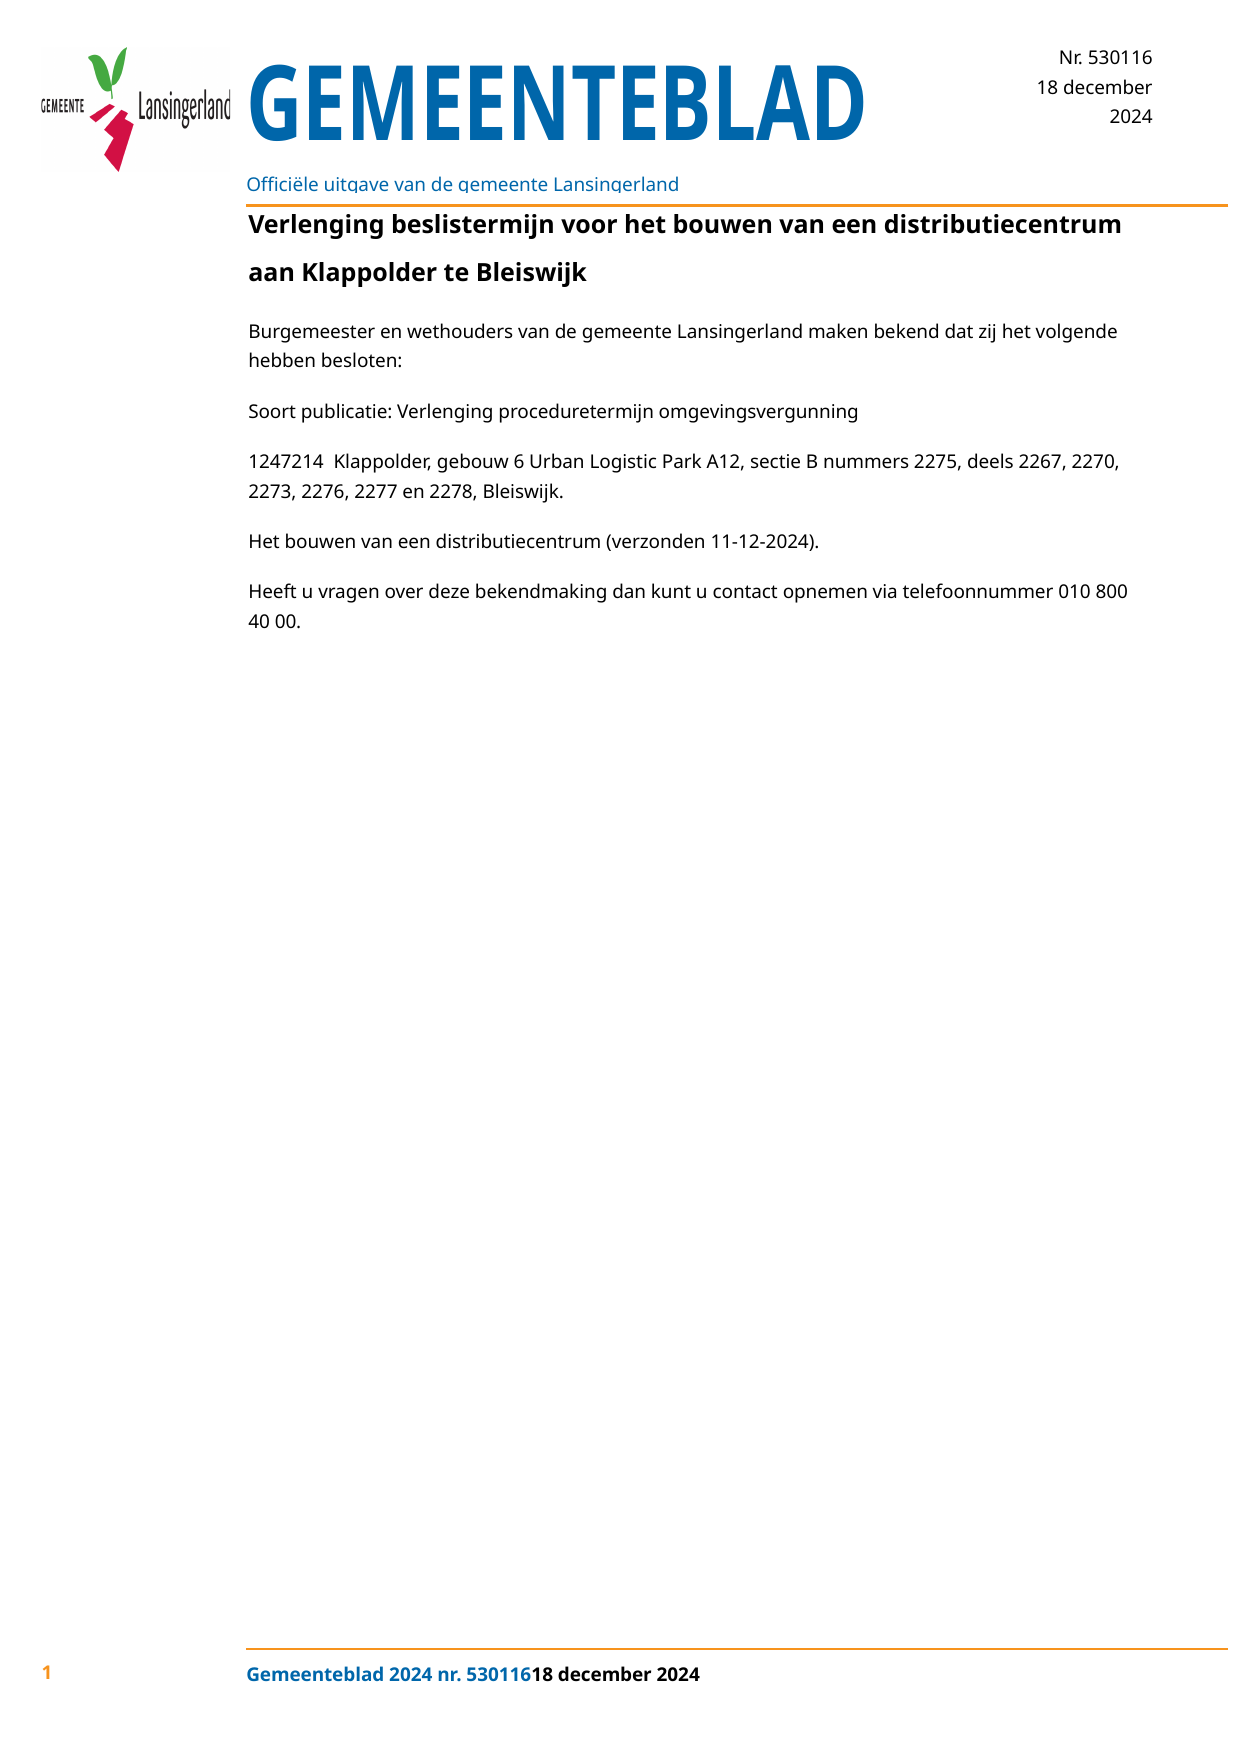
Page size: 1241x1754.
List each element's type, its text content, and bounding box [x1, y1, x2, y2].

text Burgemeester en wethouders van de gemeente Lansingerland maken bekend dat zij het volgende hebben besloten: [248, 318, 1152, 373]
text Heeft u vragen over deze bekendmaking dan kunt u contact opnemen via telefoonnummer 010 800 40 00. [248, 579, 1152, 634]
text Soort publicatie: Verlenging proceduretermijn omgevingsvergunning [248, 398, 1152, 424]
text 1247214 Klappolder, gebouw 6 Urban Logistic Park A12, sectie B nummers 2275, deels 2267, 2270, 2273, 2276, 2277 en 2278, Bleiswijk. [248, 448, 1152, 504]
text Het bouwen van een distributiecentrum (verzonden 11-12-2024). [248, 528, 1152, 554]
picture [41, 47, 231, 172]
text Verlenging beslistermijn voor het bouwen van een distributiecentrum aan Klappolder te Bleiswijk [248, 207, 1152, 288]
